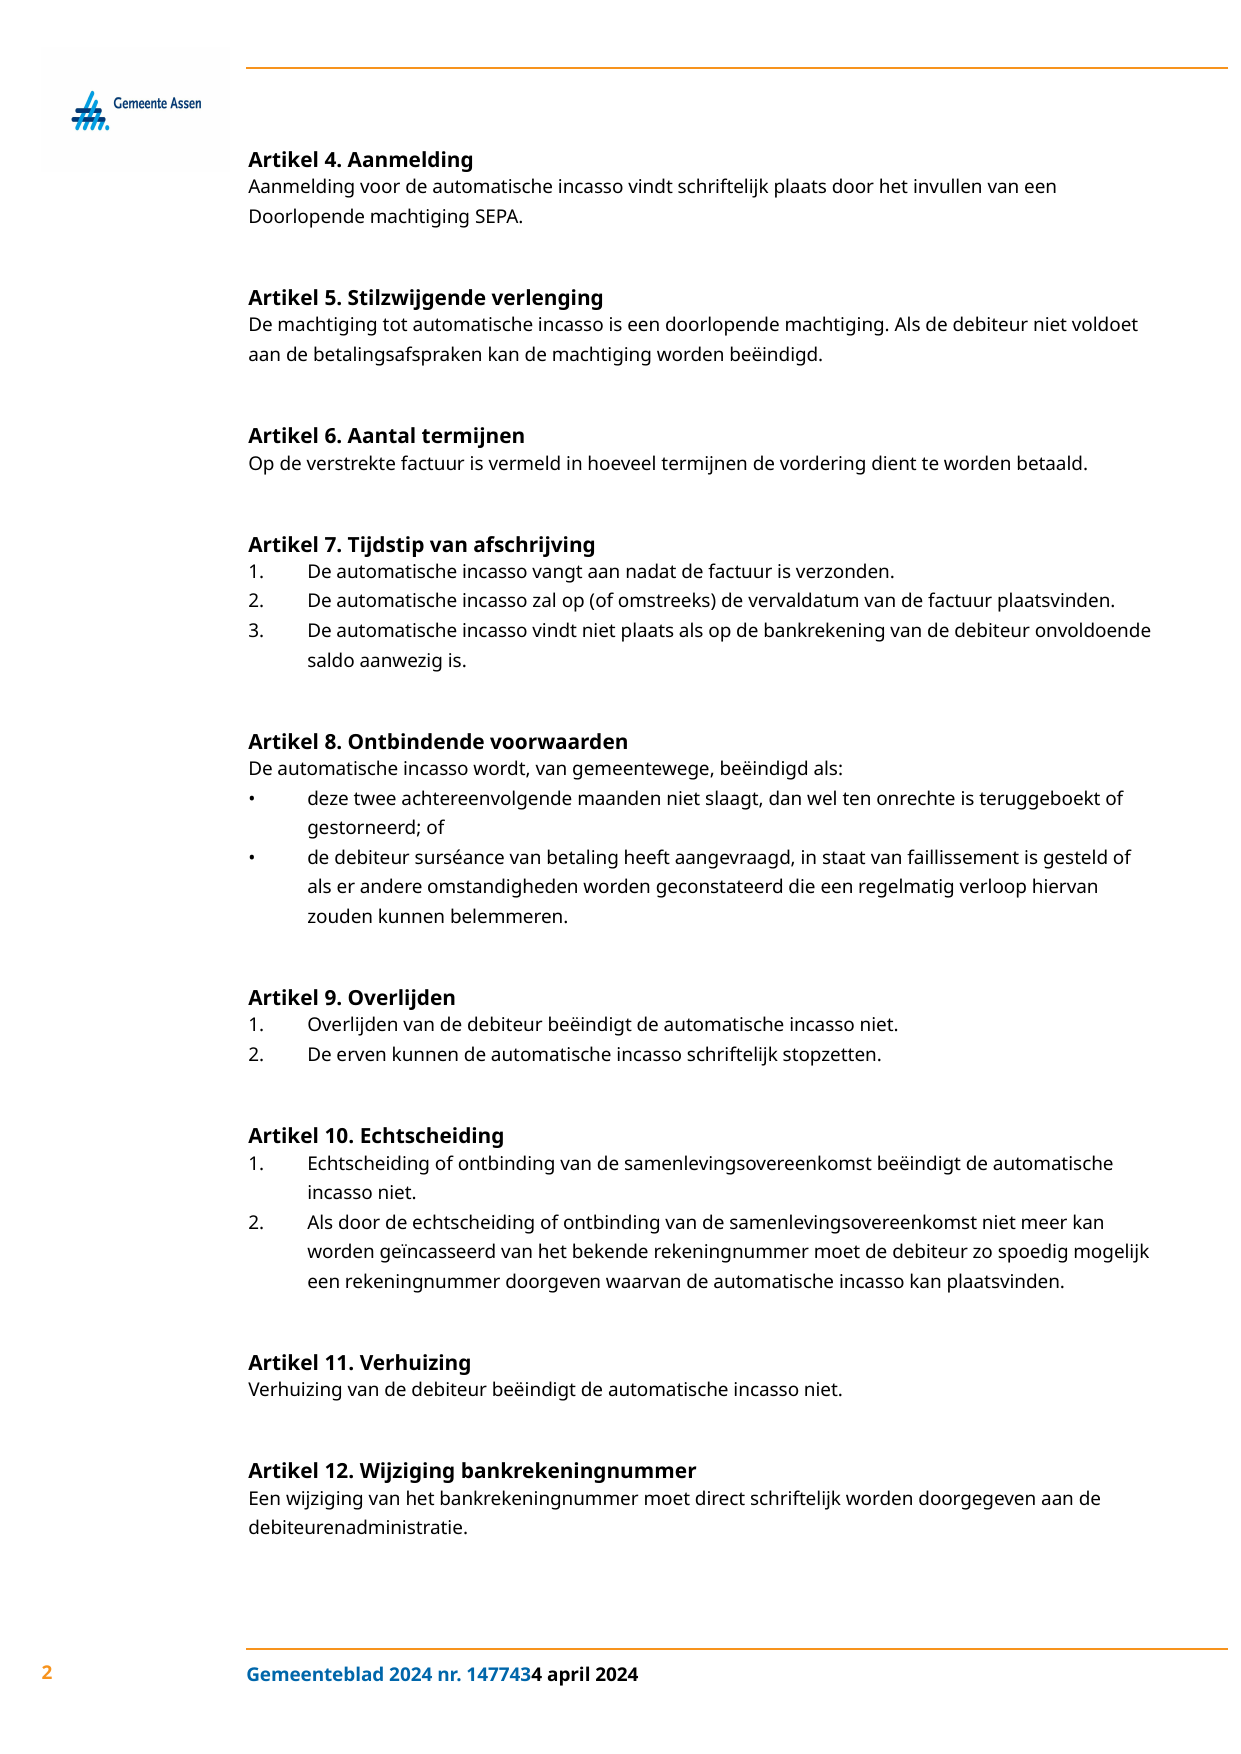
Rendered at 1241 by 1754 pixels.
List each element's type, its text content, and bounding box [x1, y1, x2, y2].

list Overlijden van de debiteur beëindigt de automatische incasso niet. [248, 1012, 1152, 1037]
text Aanmelding voor de automatische incasso vindt schriftelijk plaats door het invullen van een Doorlopende machtiging SEPA. [248, 174, 1152, 229]
text Artikel 5. Stilzwijgende verlenging [248, 283, 1152, 312]
list De automatische incasso vindt niet plaats als op de bankrekening van de debiteur onvoldoende saldo aanwezig is. [248, 617, 1152, 673]
text Artikel 11. Verhuizing [248, 1348, 1152, 1376]
text Artikel 10. Echtscheiding [248, 1121, 1152, 1150]
list De automatische incasso zal op (of omstreeks) de vervaldatum van de factuur plaatsvinden. [248, 588, 1152, 613]
text Artikel 8. Ontbindende voorwaarden [248, 727, 1152, 755]
text Verhuizing van de debiteur beëindigt de automatische incasso niet. [248, 1376, 1152, 1402]
text De automatische incasso wordt, van gemeentewege, beëindigd als: [248, 755, 1152, 781]
text Artikel 4. Aanmelding [248, 145, 1152, 174]
text Artikel 7. Tijdstip van afschrijving [248, 530, 1152, 558]
list De automatische incasso vangt aan nadat de factuur is verzonden. [248, 558, 1152, 584]
text Artikel 6. Aantal termijnen [248, 421, 1152, 450]
list De erven kunnen de automatische incasso schriftelijk stopzetten. [248, 1041, 1152, 1067]
text De machtiging tot automatische incasso is een doorlopende machtiging. Als de debiteur niet voldoet aan de betalingsafspraken kan de machtiging worden beëindigd. [248, 312, 1152, 367]
text Op de verstrekte factuur is vermeld in hoeveel termijnen de vordering dient te worden betaald. [248, 450, 1152, 475]
list de debiteur surséance van betaling heeft aangevraagd, in staat van faillissement is gesteld of als er andere omstandigheden worden geconstateerd die een regelmatig verloop hiervan zouden kunnen belemmeren. [248, 844, 1152, 929]
text Een wijziging van het bankrekeningnummer moet direct schriftelijk worden doorgegeven aan de debiteurenadministratie. [248, 1485, 1152, 1540]
list Als door de echtscheiding of ontbinding van de samenlevingsovereenkomst niet meer kan worden geïncasseerd van het bekende rekeningnummer moet de debiteur zo spoedig mogelijk een rekeningnummer doorgeven waarvan de automatische incasso kan plaatsvinden. [248, 1209, 1152, 1294]
list Echtscheiding of ontbinding van de samenlevingsovereenkomst beëindigt de automatische incasso niet. [248, 1150, 1152, 1205]
text Artikel 12. Wijziging bankrekeningnummer [248, 1456, 1152, 1485]
list deze twee achtereenvolgende maanden niet slaagt, dan wel ten onrechte is teruggeboekt of gestorneerd; of [248, 785, 1152, 840]
text Artikel 9. Overlijden [248, 983, 1152, 1012]
picture [41, 47, 231, 172]
